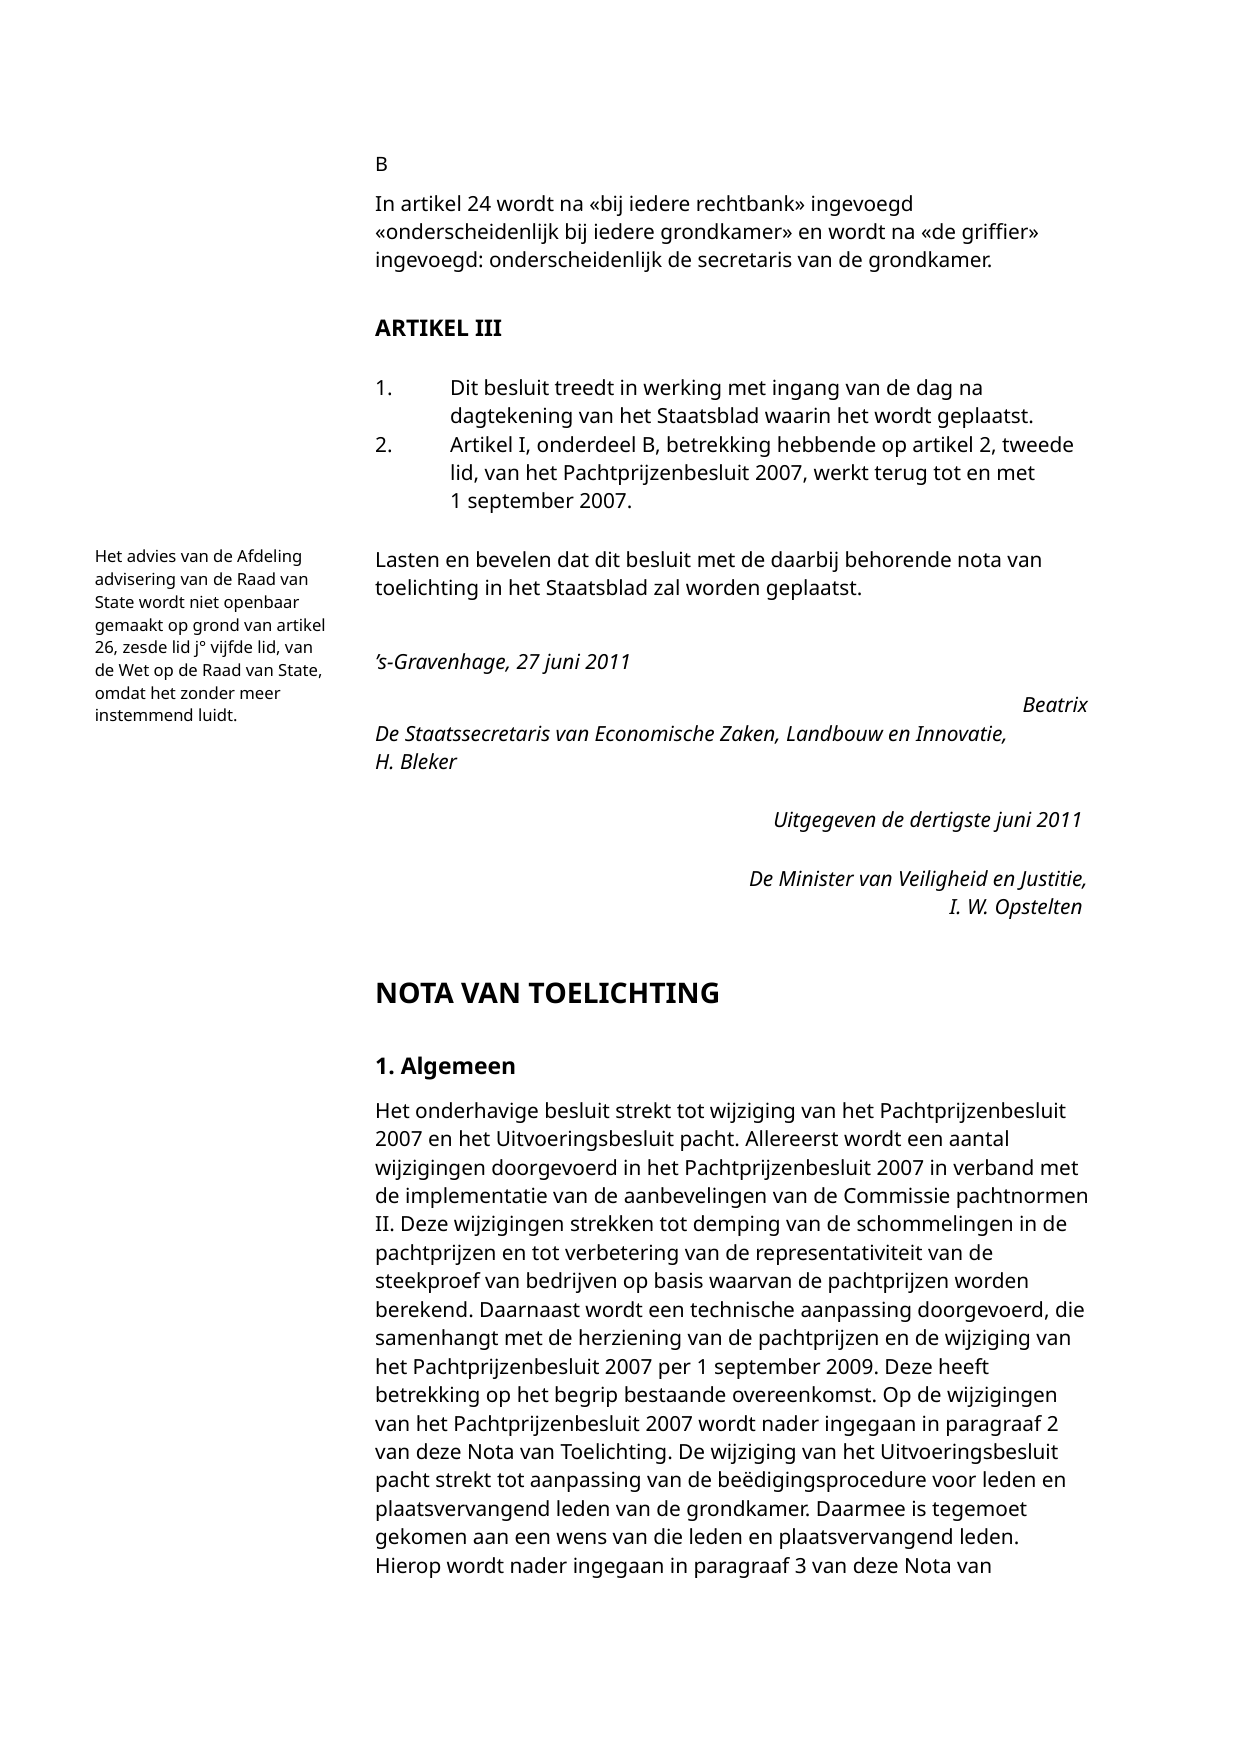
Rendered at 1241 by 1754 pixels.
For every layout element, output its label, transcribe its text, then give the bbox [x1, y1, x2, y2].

text Uitgegeven de dertigste juni 2011 [375, 806, 1090, 834]
text Het onderhavige besluit strekt tot wijziging van het Pachtprijzenbesluit 2007 en het Uitvoeringsbesluit pacht. Allereerst wordt een aantal wijzigingen doorgevoerd in het Pachtprijzenbesluit 2007 in verband met de implementatie van de aanbevelingen van de Commissie pachtnormen II. Deze wijzigingen strekken tot demping van de schommelingen in de pachtprijzen en tot verbetering van de representativiteit van de steekproef van bedrijven op basis waarvan de pachtprijzen worden berekend. Daarnaast wordt een technische aanpassing doorgevoerd, die samenhangt met de herziening van de pachtprijzen en de wijziging van het Pachtprijzenbesluit 2007 per 1 september 2009. Deze heeft betrekking op het begrip bestaande overeenkomst. Op de wijzigingen van het Pachtprijzenbesluit 2007 wordt nader ingegaan in paragraaf 2 van deze Nota van Toelichting. De wijziging van het Uitvoeringsbesluit pacht strekt tot aanpassing van de beëdigingsprocedure voor leden en plaatsvervangend leden van de grondkamer. Daarmee is tegemoet gekomen aan een wens van die leden en plaatsvervangend leden. Hierop wordt nader ingegaan in paragraaf 3 van deze Nota van [375, 1096, 1090, 1579]
list Artikel I, onderdeel B, betrekking hebbende op artikel 2, tweede lid, van het Pachtprijzenbesluit 2007, werkt terug tot en met 1 september 2007. [375, 430, 1090, 515]
text I. W. Opstelten [375, 892, 1090, 921]
text H. Bleker [375, 747, 1090, 776]
text Het advies van de Afdeling advisering van de Raad van State wordt niet openbaar gemaakt op grond van artikel 26, zesde lid j° vijfde lid, van de Wet op de Raad van State, omdat het zonder meer instemmend luidt. [94, 545, 328, 727]
list Dit besluit treedt in werking met ingang van de dag na dagtekening van het Staatsblad waarin het wordt geplaatst. [375, 373, 1090, 430]
text Beatrix [375, 690, 1090, 719]
text In artikel 24 wordt na «bij iedere rechtbank» ingevoegd «onderscheidenlijk bij iedere grondkamer» en wordt na «de griffier» ingevoegd: onderscheidenlijk de secretaris van de grondkamer. [375, 189, 1090, 274]
text De Minister van Veiligheid en Justitie, [375, 864, 1090, 892]
subtitle ARTIKEL III [375, 312, 1090, 343]
text ’s-Gravenhage, 27 juni 2011 [375, 647, 1090, 675]
text B [375, 150, 1090, 177]
subtitle 1. Algemeen [375, 1049, 1090, 1081]
text De Staatssecretaris van Economische Zaken, Landbouw en Innovatie, [375, 719, 1090, 747]
subtitle NOTA VAN TOELICHTING [375, 973, 1090, 1012]
text Lasten en bevelen dat dit besluit met de daarbij behorende nota van toelichting in het Staatsblad zal worden geplaatst. [375, 545, 1090, 602]
